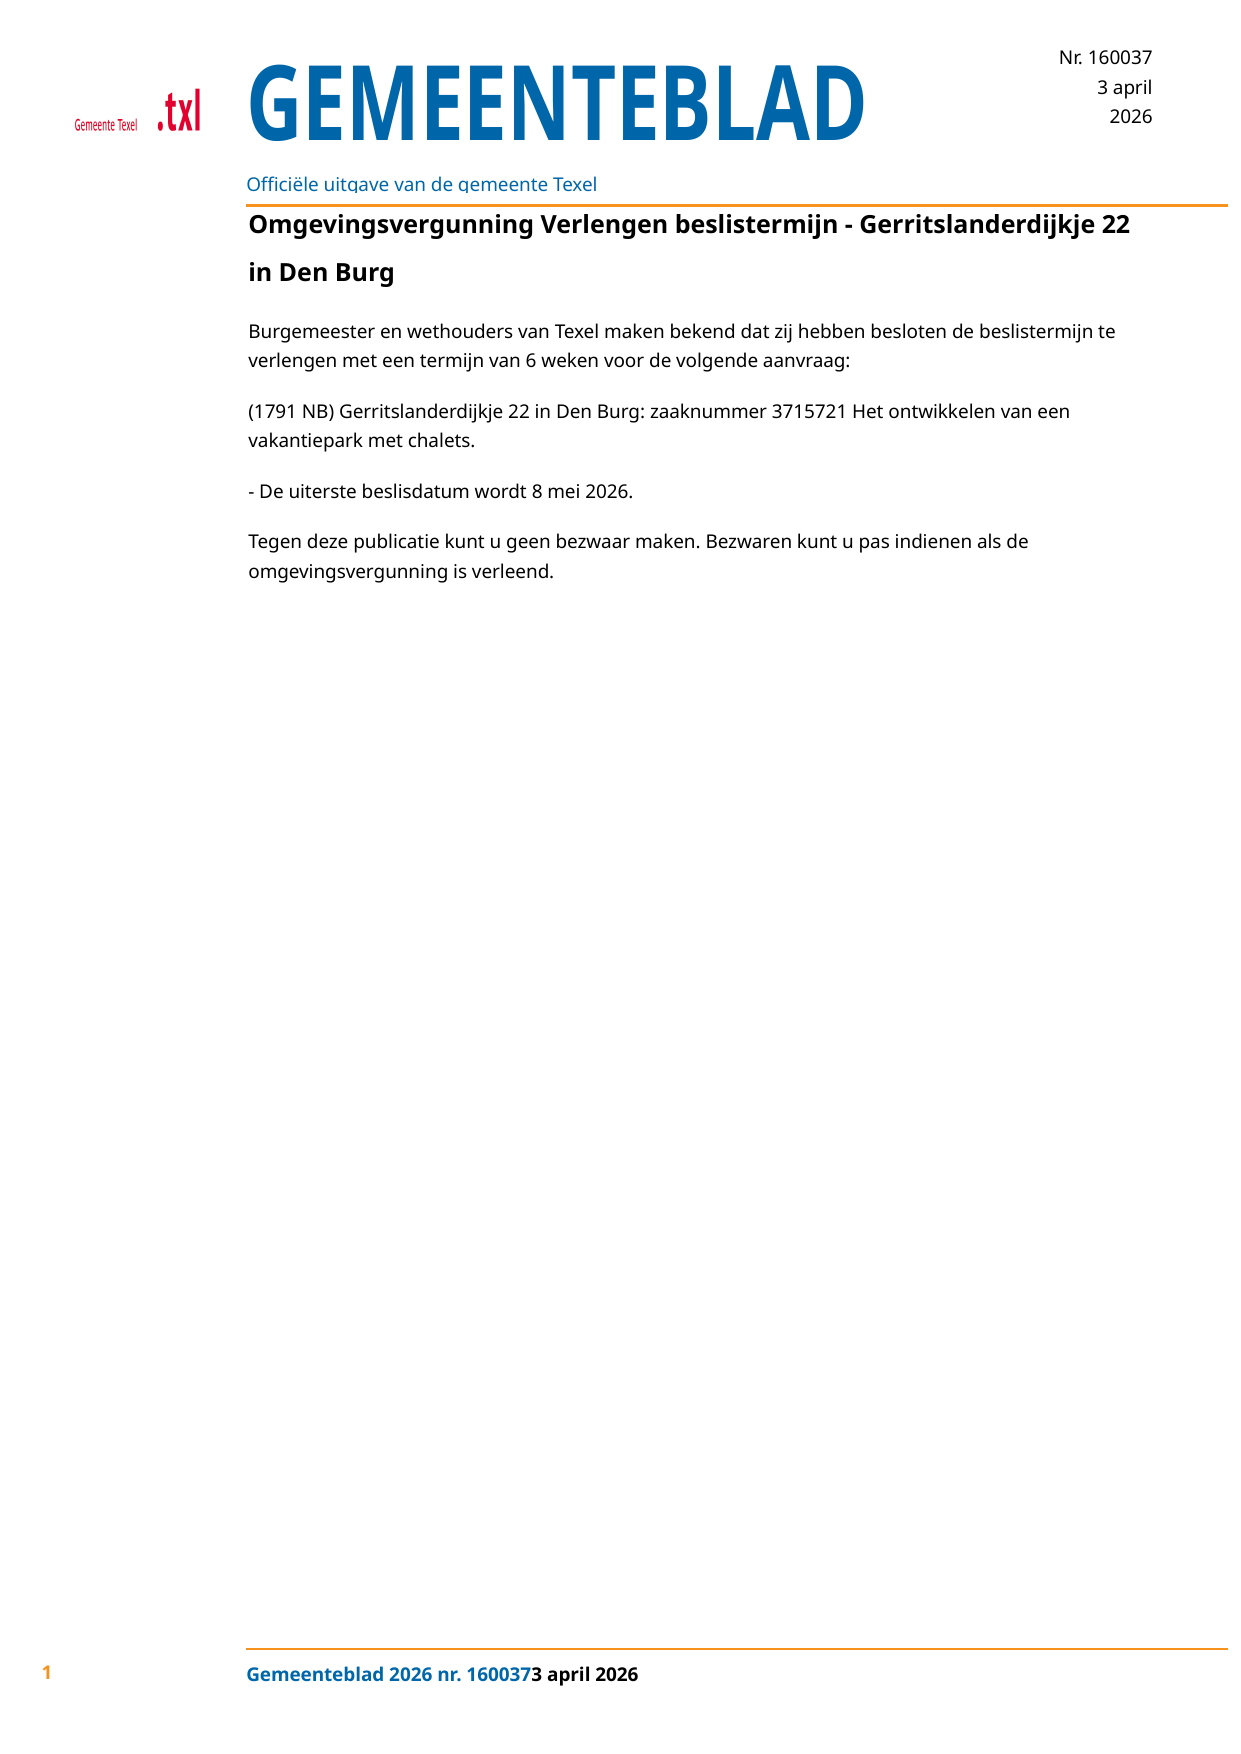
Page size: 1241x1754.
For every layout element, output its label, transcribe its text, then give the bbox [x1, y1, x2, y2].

picture [41, 47, 231, 172]
text Burgemeester en wethouders van Texel maken bekend dat zij hebben besloten de beslistermijn te verlengen met een termijn van 6 weken voor de volgende aanvraag: [248, 318, 1152, 373]
text Omgevingsvergunning Verlengen beslistermijn - Gerritslanderdijkje 22 in Den Burg [248, 207, 1152, 288]
text - De uiterste beslisdatum wordt 8 mei 2026. [248, 478, 1152, 504]
text Tegen deze publicatie kunt u geen bezwaar maken. Bezwaren kunt u pas indienen als de omgevingsvergunning is verleend. [248, 528, 1152, 584]
text (1791 NB) Gerritslanderdijkje 22 in Den Burg: zaaknummer 3715721 Het ontwikkelen van een vakantiepark met chalets. [248, 398, 1152, 453]
